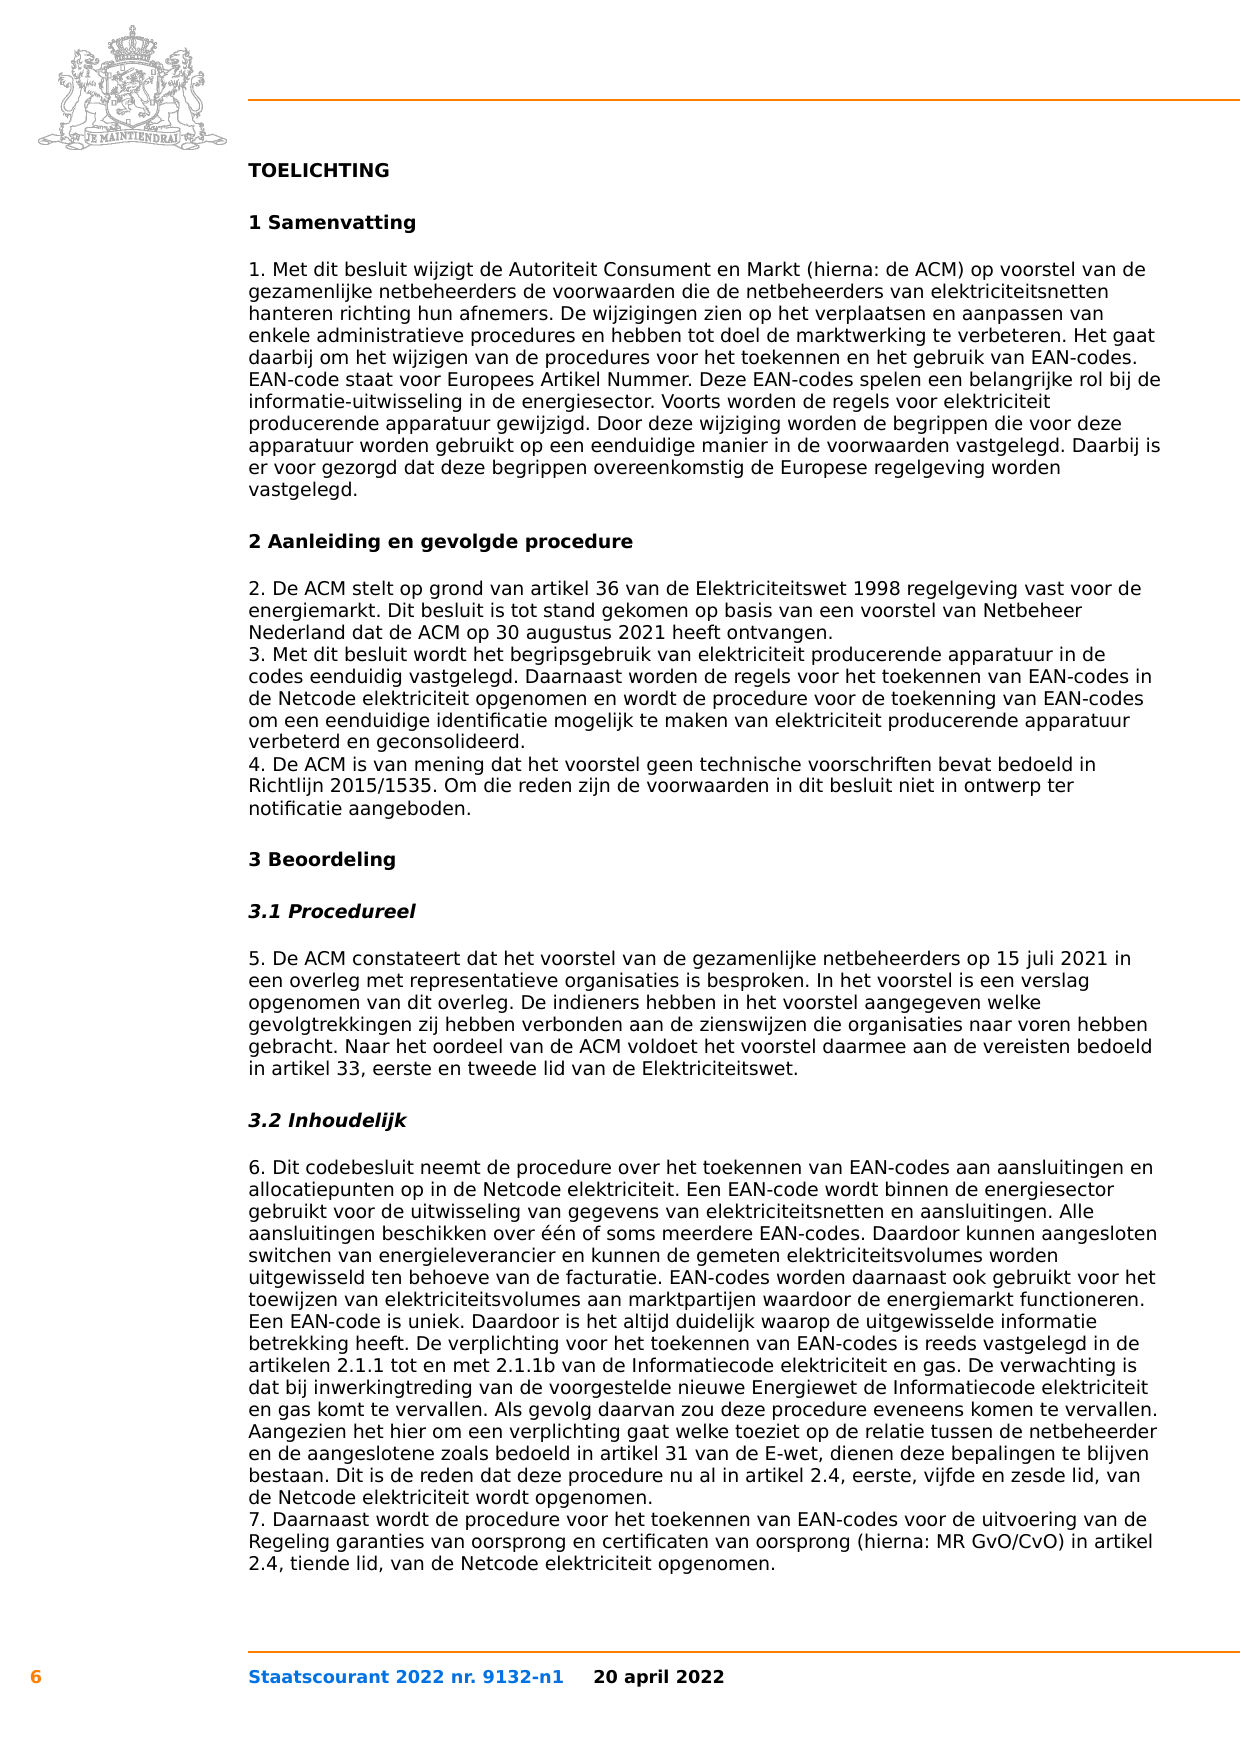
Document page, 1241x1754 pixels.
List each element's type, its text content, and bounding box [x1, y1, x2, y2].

text 1. Met dit besluit wijzigt de Autoriteit Consument en Markt (hierna: de ACM) op voorstel van de gezamenlijke netbeheerders de voorwaarden die de netbeheerders van elektriciteitsnetten hanteren richting hun afnemers. De wijzigingen zien op het verplaatsen en aanpassen van enkele administratieve procedures en hebben tot doel de marktwerking te verbeteren. Het gaat daarbij om het wijzigen van de procedures voor het toekennen en het gebruik van EAN-codes. EAN-code staat voor Europees Artikel Nummer. Deze EAN-codes spelen een belangrijke rol bij de informatie-uitwisseling in de energiesector. Voorts worden de regels voor elektriciteit producerende apparatuur gewijzigd. Door deze wijziging worden de begrippen die voor deze apparatuur worden gebruikt op een eenduidige manier in de voorwaarden vastgelegd. Daarbij is er voor gezorgd dat deze begrippen overeenkomstig de Europese regelgeving worden vastgelegd. [248, 259, 1163, 501]
subtitle 3.2 Inhoudelijk [248, 1110, 1163, 1132]
text 5. De ACM constateert dat het voorstel van de gezamenlijke netbeheerders op 15 juli 2021 in een overleg met representatieve organisaties is besproken. In het voorstel is een verslag opgenomen van dit overleg. De indieners hebben in het voorstel aangegeven welke gevolgtrekkingen zij hebben verbonden aan de zienswijzen die organisaties naar voren hebben gebracht. Naar het oordeel van de ACM voldoet het voorstel daarmee aan de vereisten bedoeld in artikel 33, eerste en tweede lid van de Elektriciteitswet. [248, 948, 1163, 1080]
picture [38, 25, 227, 150]
subtitle 2 Aanleiding en gevolgde procedure [248, 531, 1163, 553]
subtitle 3.1 Procedureel [248, 901, 1163, 923]
text 7. Daarnaast wordt de procedure voor het toekennen van EAN-codes voor de uitvoering van de Regeling garanties van oorsprong en certificaten van oorsprong (hierna: MR GvO/CvO) in artikel 2.4, tiende lid, van de Netcode elektriciteit opgenomen. [248, 1509, 1163, 1575]
text 6. Dit codebesluit neemt de procedure over het toekennen van EAN-codes aan aansluitingen en allocatiepunten op in de Netcode elektriciteit. Een EAN-code wordt binnen de energiesector gebruikt voor de uitwisseling van gegevens van elektriciteitsnetten en aansluitingen. Alle aansluitingen beschikken over één of soms meerdere EAN-codes. Daardoor kunnen aangesloten switchen van energieleverancier en kunnen de gemeten elektriciteitsvolumes worden uitgewisseld ten behoeve van de facturatie. EAN-codes worden daarnaast ook gebruikt voor het toewijzen van elektriciteitsvolumes aan marktpartijen waardoor de energiemarkt functioneren. Een EAN-code is uniek. Daardoor is het altijd duidelijk waarop de uitgewisselde informatie betrekking heeft. De verplichting voor het toekennen van EAN-codes is reeds vastgelegd in de artikelen 2.1.1 tot en met 2.1.1b van de Informatiecode elektriciteit en gas. De verwachting is dat bij inwerkingtreding van de voorgestelde nieuwe Energiewet de Informatiecode elektriciteit en gas komt te vervallen. Als gevolg daarvan zou deze procedure eveneens komen te vervallen. Aangezien het hier om een verplichting gaat welke toeziet op de relatie tussen de netbeheerder en de aangeslotene zoals bedoeld in artikel 31 van de E-wet, dienen deze bepalingen te blijven bestaan. Dit is de reden dat deze procedure nu al in artikel 2.4, eerste, vijfde en zesde lid, van de Netcode elektriciteit wordt opgenomen. [248, 1157, 1163, 1509]
text 2. De ACM stelt op grond van artikel 36 van de Elektriciteitswet 1998 regelgeving vast voor de energiemarkt. Dit besluit is tot stand gekomen op basis van een voorstel van Netbeheer Nederland dat de ACM op 30 augustus 2021 heeft ontvangen. [248, 578, 1163, 643]
subtitle TOELICHTING [248, 160, 1163, 182]
subtitle 3 Beoordeling [248, 849, 1163, 871]
text 4. De ACM is van mening dat het voorstel geen technische voorschriften bevat bedoeld in Richtlijn 2015/1535. Om die reden zijn de voorwaarden in dit besluit niet in ontwerp ter notificatie aangeboden. [248, 753, 1163, 819]
subtitle 1 Samenvatting [248, 212, 1163, 234]
text 3. Met dit besluit wordt het begripsgebruik van elektriciteit producerende apparatuur in de codes eenduidig vastgelegd. Daarnaast worden de regels voor het toekennen van EAN-codes in de Netcode elektriciteit opgenomen en wordt de procedure voor de toekenning van EAN-codes om een eenduidige identificatie mogelijk te maken van elektriciteit producerende apparatuur verbeterd en geconsolideerd. [248, 643, 1163, 753]
